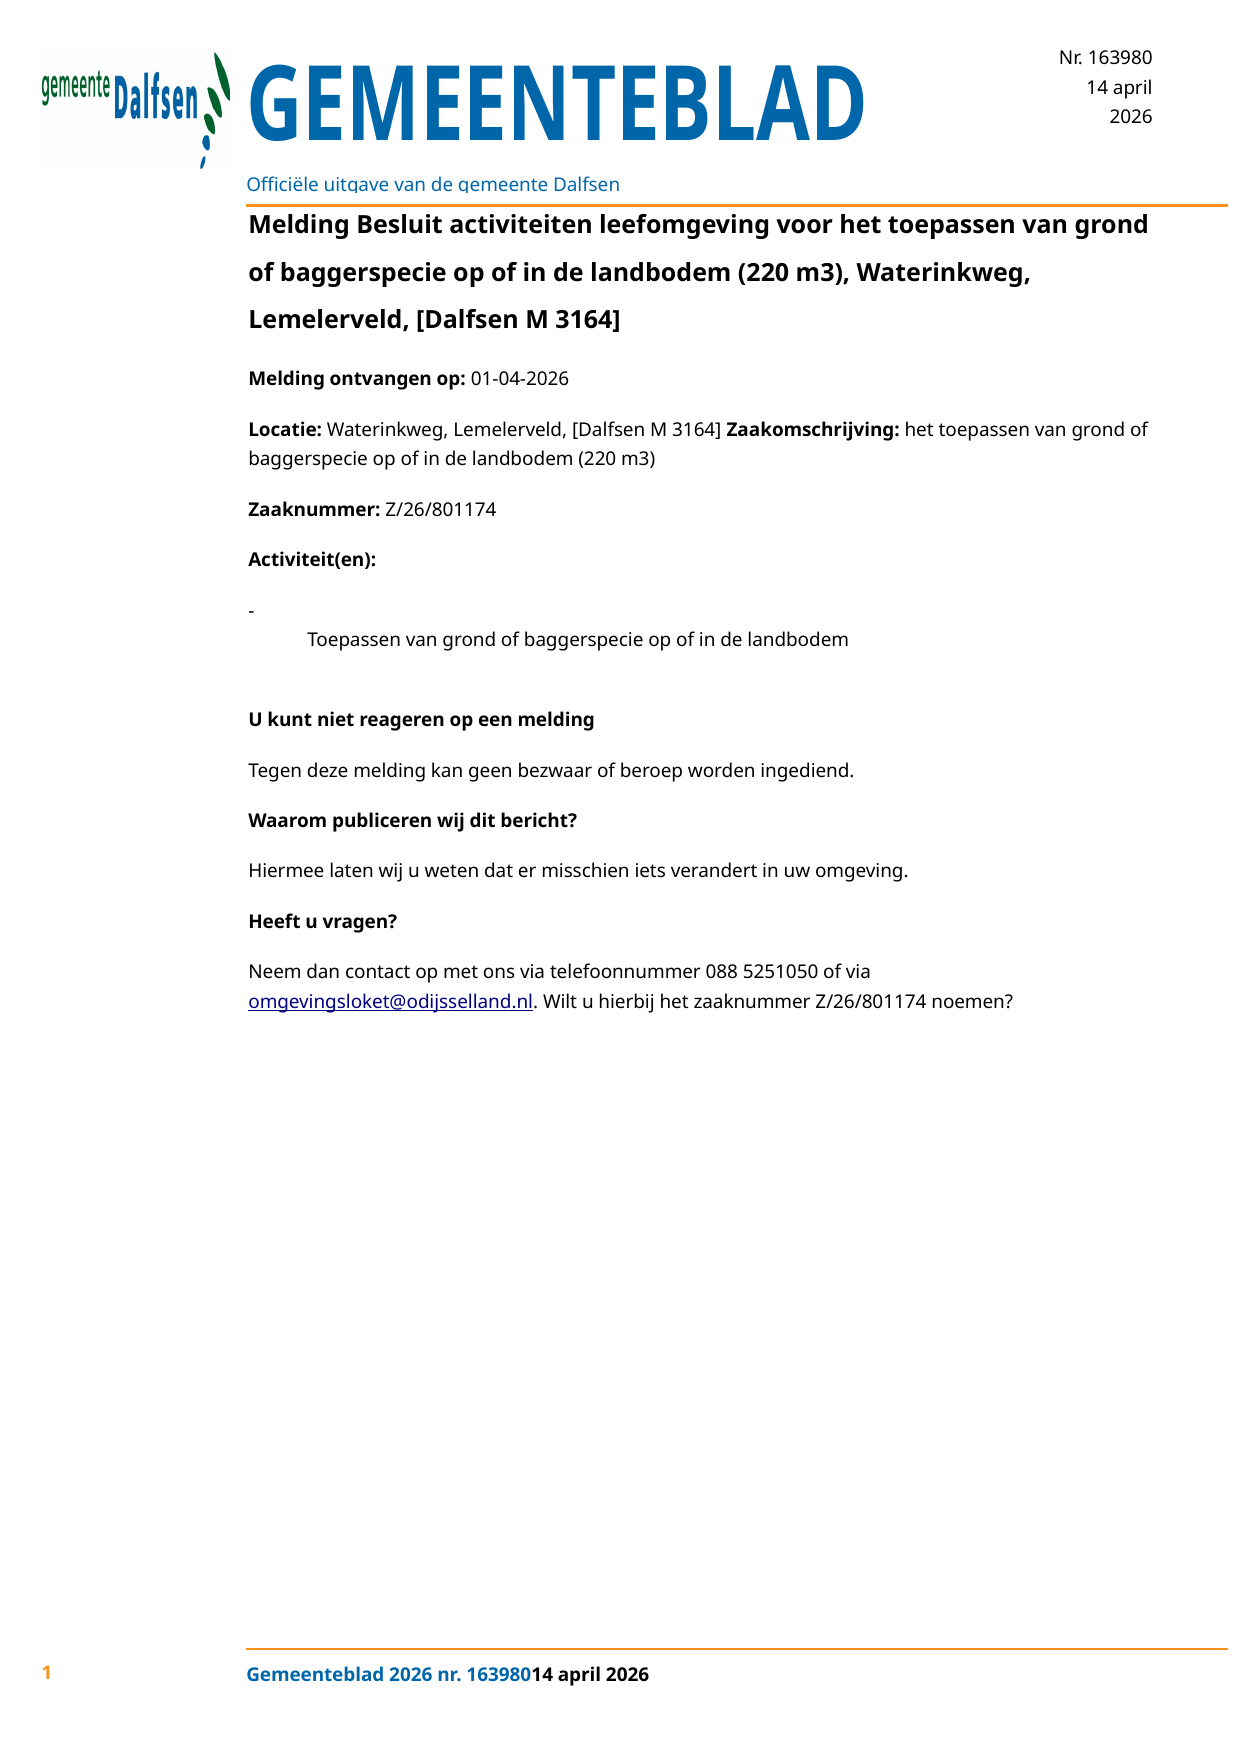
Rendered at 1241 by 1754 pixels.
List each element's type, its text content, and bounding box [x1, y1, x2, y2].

text Heeft u vragen? [248, 908, 1152, 934]
text Activiteit(en): [248, 546, 1152, 572]
text Melding Besluit activiteiten leefomgeving voor het toepassen van grond of baggerspecie op of in de landbodem (220 m3), Waterinkweg, Lemelerveld, [Dalfsen M 3164] [248, 207, 1152, 336]
text Melding ontvangen op: 01-04-2026 [248, 366, 1152, 391]
text Hiermee laten wij u weten dat er misschien iets verandert in uw omgeving. [248, 858, 1152, 883]
list Toepassen van grond of baggerspecie op of in de landbodem [248, 626, 1152, 652]
text Waarom publiceren wij dit bericht? [248, 807, 1152, 833]
text U kunt niet reageren op een melding [248, 706, 1152, 732]
text Tegen deze melding kan geen bezwaar of beroep worden ingediend. [248, 757, 1152, 782]
text Locatie: Waterinkweg, Lemelerveld, [Dalfsen M 3164] Zaakomschrijving: het toepassen van grond of baggerspecie op of in de landbodem (220 m3) [248, 416, 1152, 471]
picture [41, 47, 231, 172]
text Zaaknummer: Z/26/801174 [248, 496, 1152, 522]
text Neem dan contact op met ons via telefoonnummer 088 5251050 of via omgevingsloket@odijsselland.nl. Wilt u hierbij het zaaknummer Z/26/801174 noemen? [248, 958, 1152, 1014]
